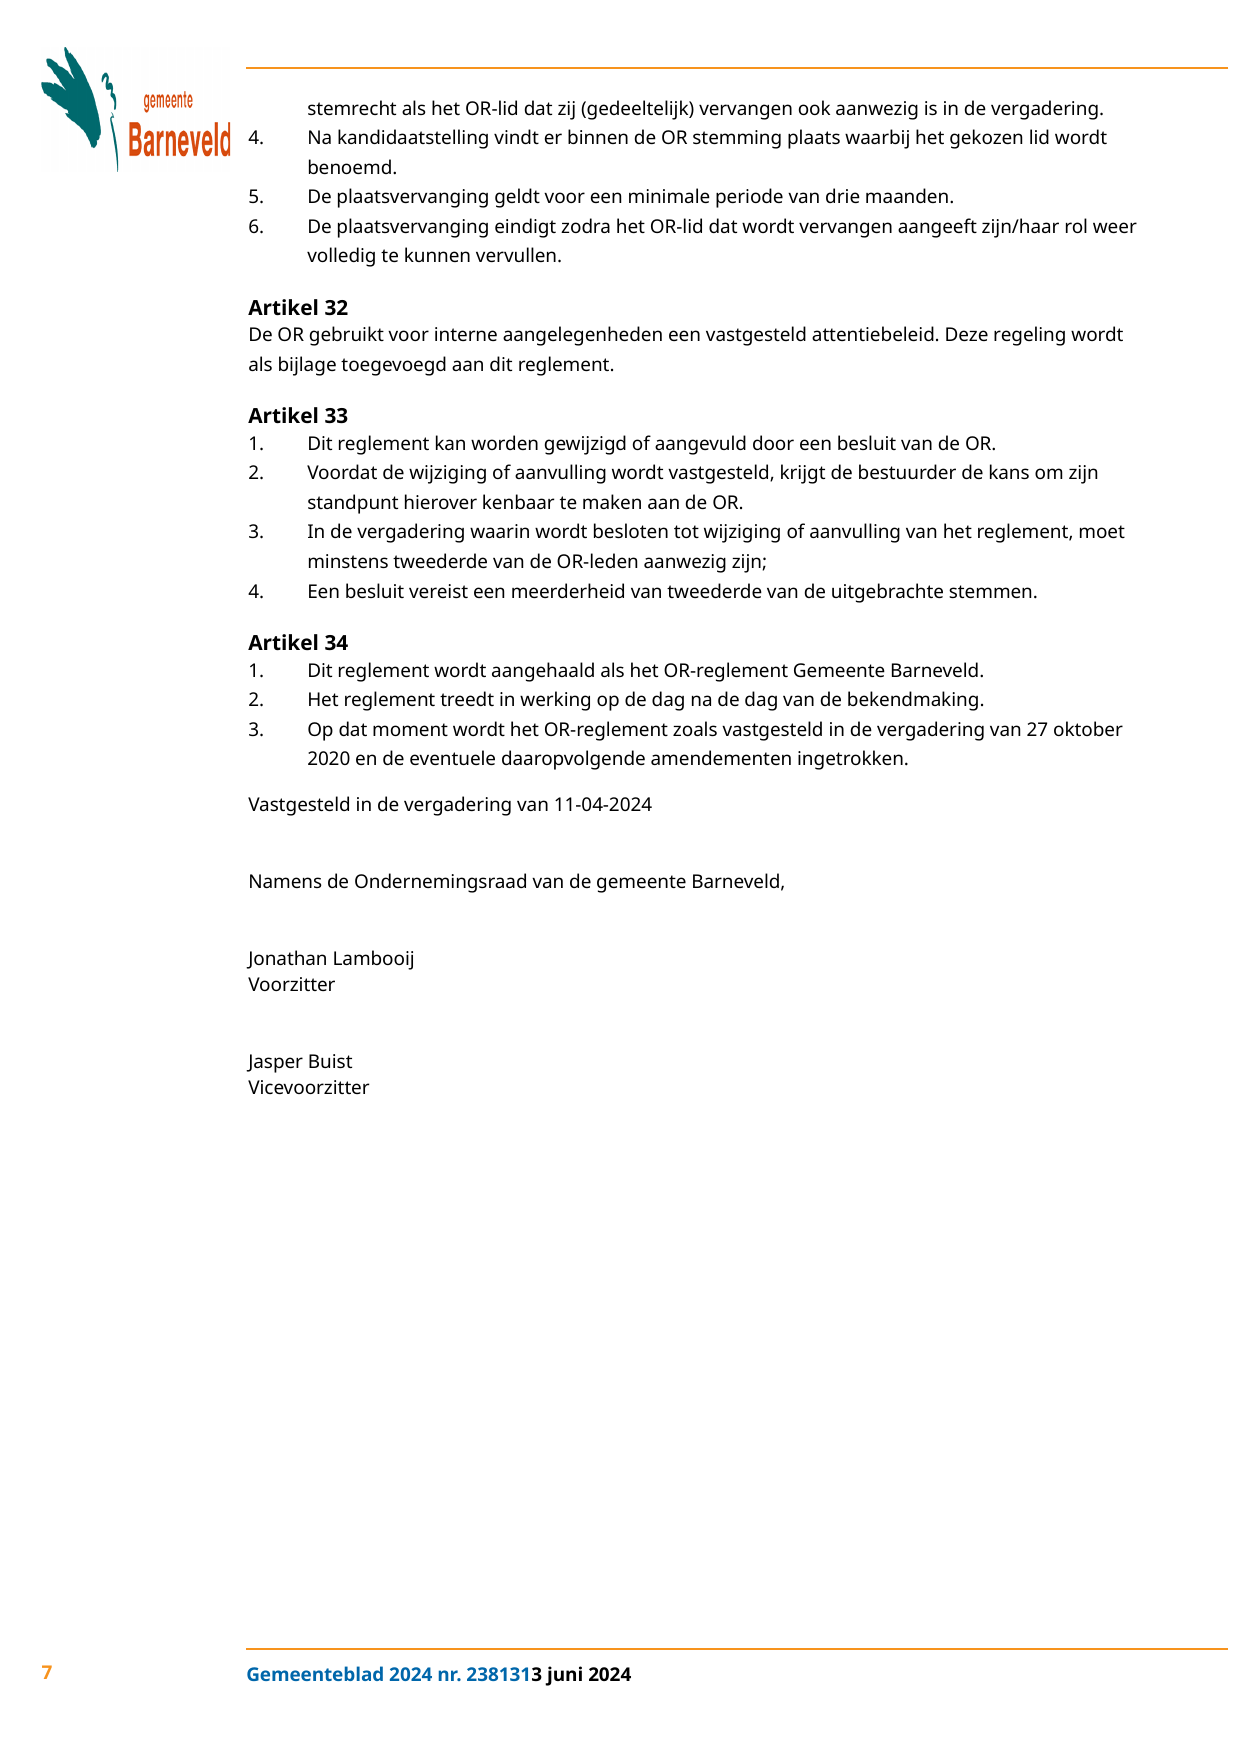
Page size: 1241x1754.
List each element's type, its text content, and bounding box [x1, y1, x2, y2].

text Artikel 32 [248, 293, 1152, 322]
list Een besluit vereist een meerderheid van tweederde van de uitgebrachte stemmen. [248, 578, 1152, 604]
text Artikel 33 [248, 402, 1152, 430]
text Jasper Buist [248, 1048, 1152, 1074]
list Dit reglement kan worden gewijzigd of aangevuld door een besluit van de OR. [248, 430, 1152, 456]
text De OR gebruikt voor interne aangelegenheden een vastgesteld attentiebeleid. Deze regeling wordt als bijlage toegevoegd aan dit reglement. [248, 322, 1152, 377]
text Vastgesteld in de vergadering van 11-04-2024 [248, 791, 1152, 817]
list De plaatsvervanging eindigt zodra het OR-lid dat wordt vervangen aangeeft zijn/haar rol weer volledig te kunnen vervullen. [248, 213, 1152, 268]
list Dit reglement wordt aangehaald als het OR-reglement Gemeente Barneveld. [248, 657, 1152, 682]
list In de vergadering waarin wordt besloten tot wijziging of aanvulling van het reglement, moet minstens tweederde van de OR-leden aanwezig zijn; [248, 519, 1152, 574]
list Op dat moment wordt het OR-reglement zoals vastgesteld in de vergadering van 27 oktober 2020 en de eventuele daaropvolgende amendementen ingetrokken. [248, 716, 1152, 771]
list stemrecht als het OR-lid dat zij (gedeeltelijk) vervangen ook aanwezig is in de vergadering. [248, 95, 1152, 121]
list De plaatsvervanging geldt voor een minimale periode van drie maanden. [248, 183, 1152, 209]
text Artikel 34 [248, 628, 1152, 657]
list Het reglement treedt in werking op de dag na de dag van de bekendmaking. [248, 686, 1152, 712]
text Namens de Ondernemingsraad van de gemeente Barneveld, [248, 868, 1152, 894]
list Na kandidaatstelling vindt er binnen de OR stemming plaats waarbij het gekozen lid wordt benoemd. [248, 124, 1152, 180]
list Voordat de wijziging of aanvulling wordt vastgesteld, krijgt de bestuurder de kans om zijn standpunt hierover kenbaar te maken aan de OR. [248, 459, 1152, 515]
text Vicevoorzitter [248, 1074, 1152, 1100]
picture [41, 47, 231, 172]
text Jonathan Lambooij [248, 946, 1152, 971]
text Voorzitter [248, 971, 1152, 997]
